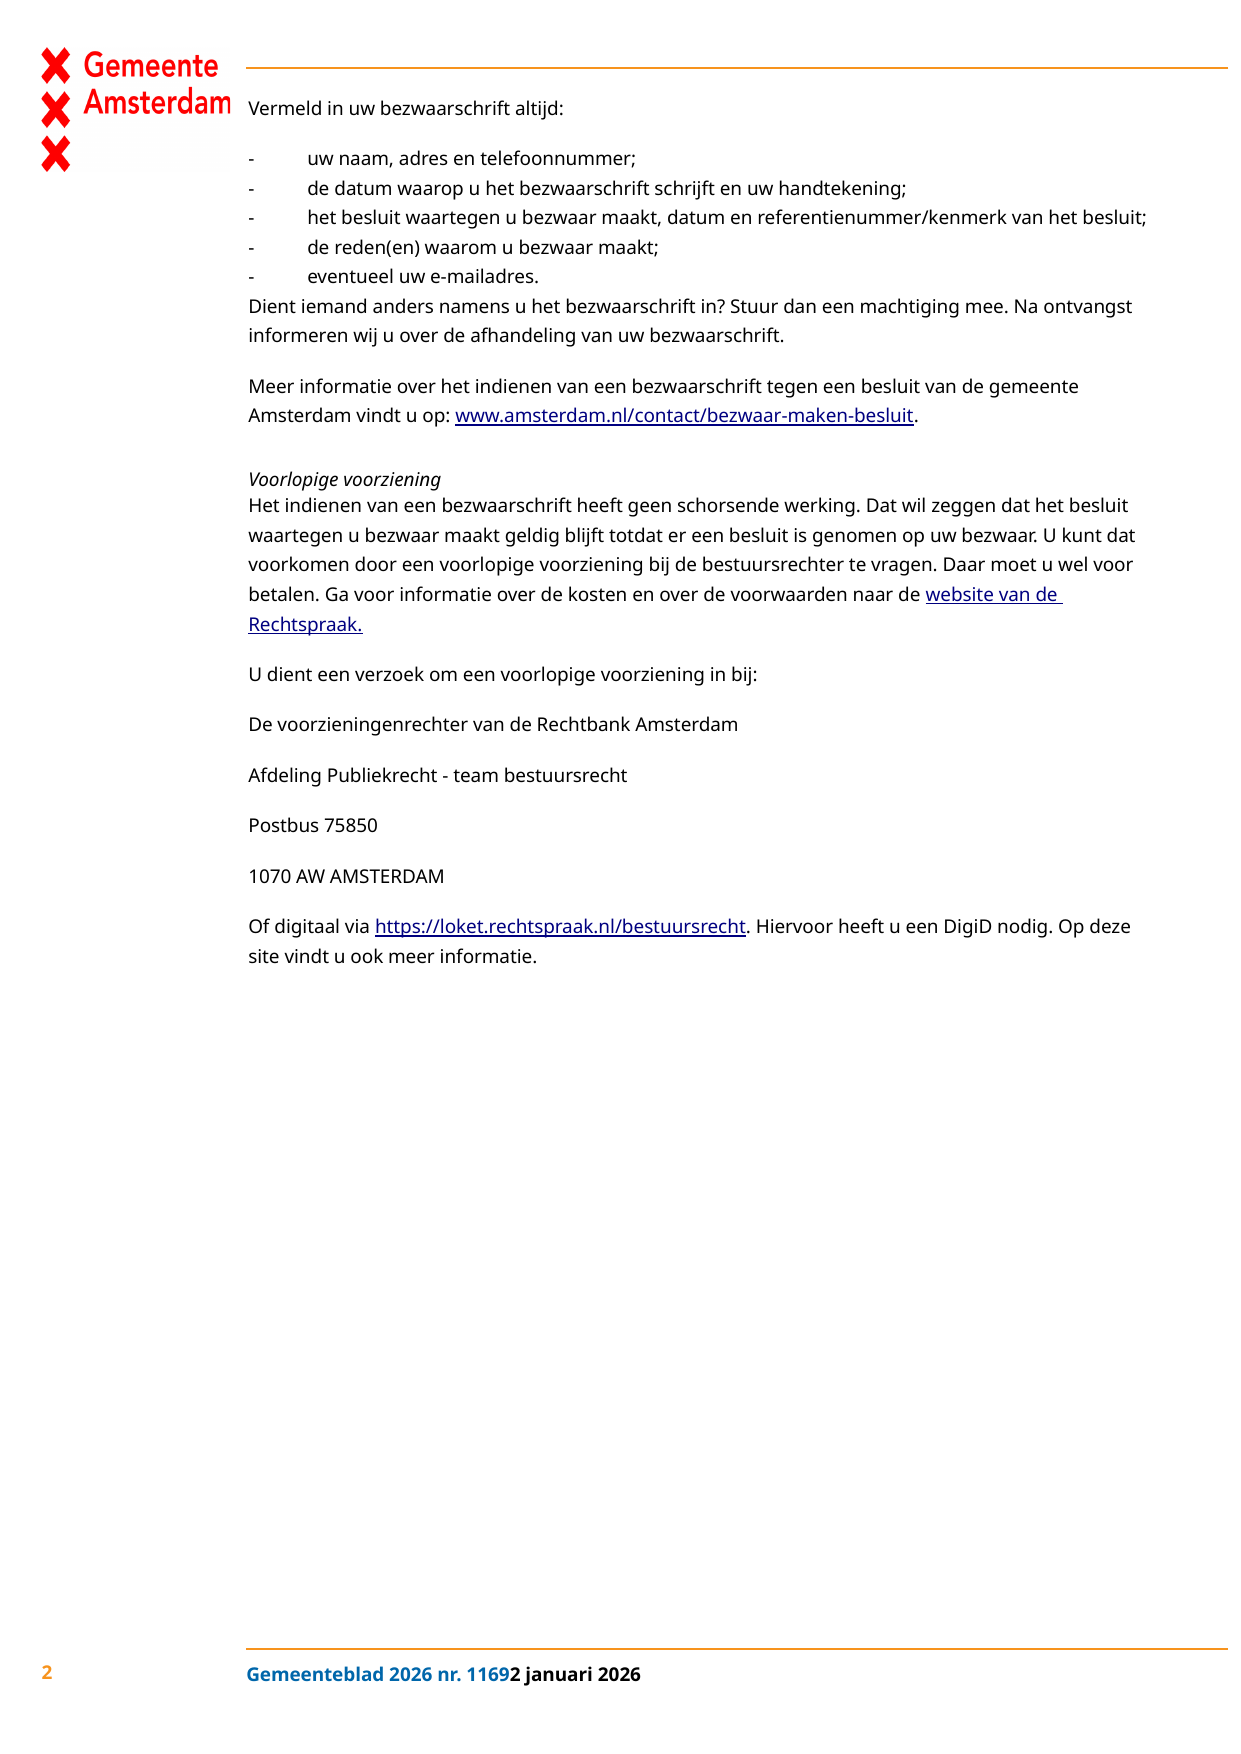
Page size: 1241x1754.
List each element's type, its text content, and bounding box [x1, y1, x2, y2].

text Afdeling Publiekrecht - team bestuursrecht [248, 762, 1152, 788]
text 1070 AW AMSTERDAM [248, 863, 1152, 888]
text Het indienen van een bezwaarschrift heeft geen schorsende werking. Dat wil zeggen dat het besluit waartegen u bezwaar maakt geldig blijft totdat er een besluit is genomen op uw bezwaar. U kunt dat voorkomen door een voorlopige voorziening bij de bestuursrechter te vragen. Daar moet u wel voor betalen. Ga voor informatie over de kosten en over de voorwaarden naar de website van de Rechtspraak. [248, 492, 1152, 636]
list de reden(en) waarom u bezwaar maakt; [248, 234, 1152, 260]
list het besluit waartegen u bezwaar maakt, datum en referentienummer/kenmerk van het besluit; [248, 204, 1152, 230]
list eventueel uw e-mailadres. [248, 263, 1152, 289]
text Meer informatie over het indienen van een bezwaarschrift tegen een besluit van de gemeente Amsterdam vindt u op: www.amsterdam.nl/contact/bezwaar-maken-besluit. [248, 373, 1152, 428]
text Of digitaal via https://loket.rechtspraak.nl/bestuursrecht. Hiervoor heeft u een DigiD nodig. Op deze site vindt u ook meer informatie. [248, 913, 1152, 968]
text U dient een verzoek om een voorlopige voorziening in bij: [248, 661, 1152, 687]
list uw naam, adres en telefoonnummer; [248, 145, 1152, 171]
list de datum waarop u het bezwaarschrift schrijft en uw handtekening; [248, 175, 1152, 201]
text Dient iemand anders namens u het bezwaarschrift in? Stuur dan een machtiging mee. Na ontvangst informeren wij u over de afhandeling van uw bezwaarschrift. [248, 293, 1152, 348]
text Postbus 75850 [248, 812, 1152, 838]
text Vermeld in uw bezwaarschrift altijd: [248, 95, 1152, 121]
text De voorzieningenrechter van de Rechtbank Amsterdam [248, 712, 1152, 737]
picture [41, 47, 231, 172]
text Voorlopige voorziening [248, 467, 1152, 492]
